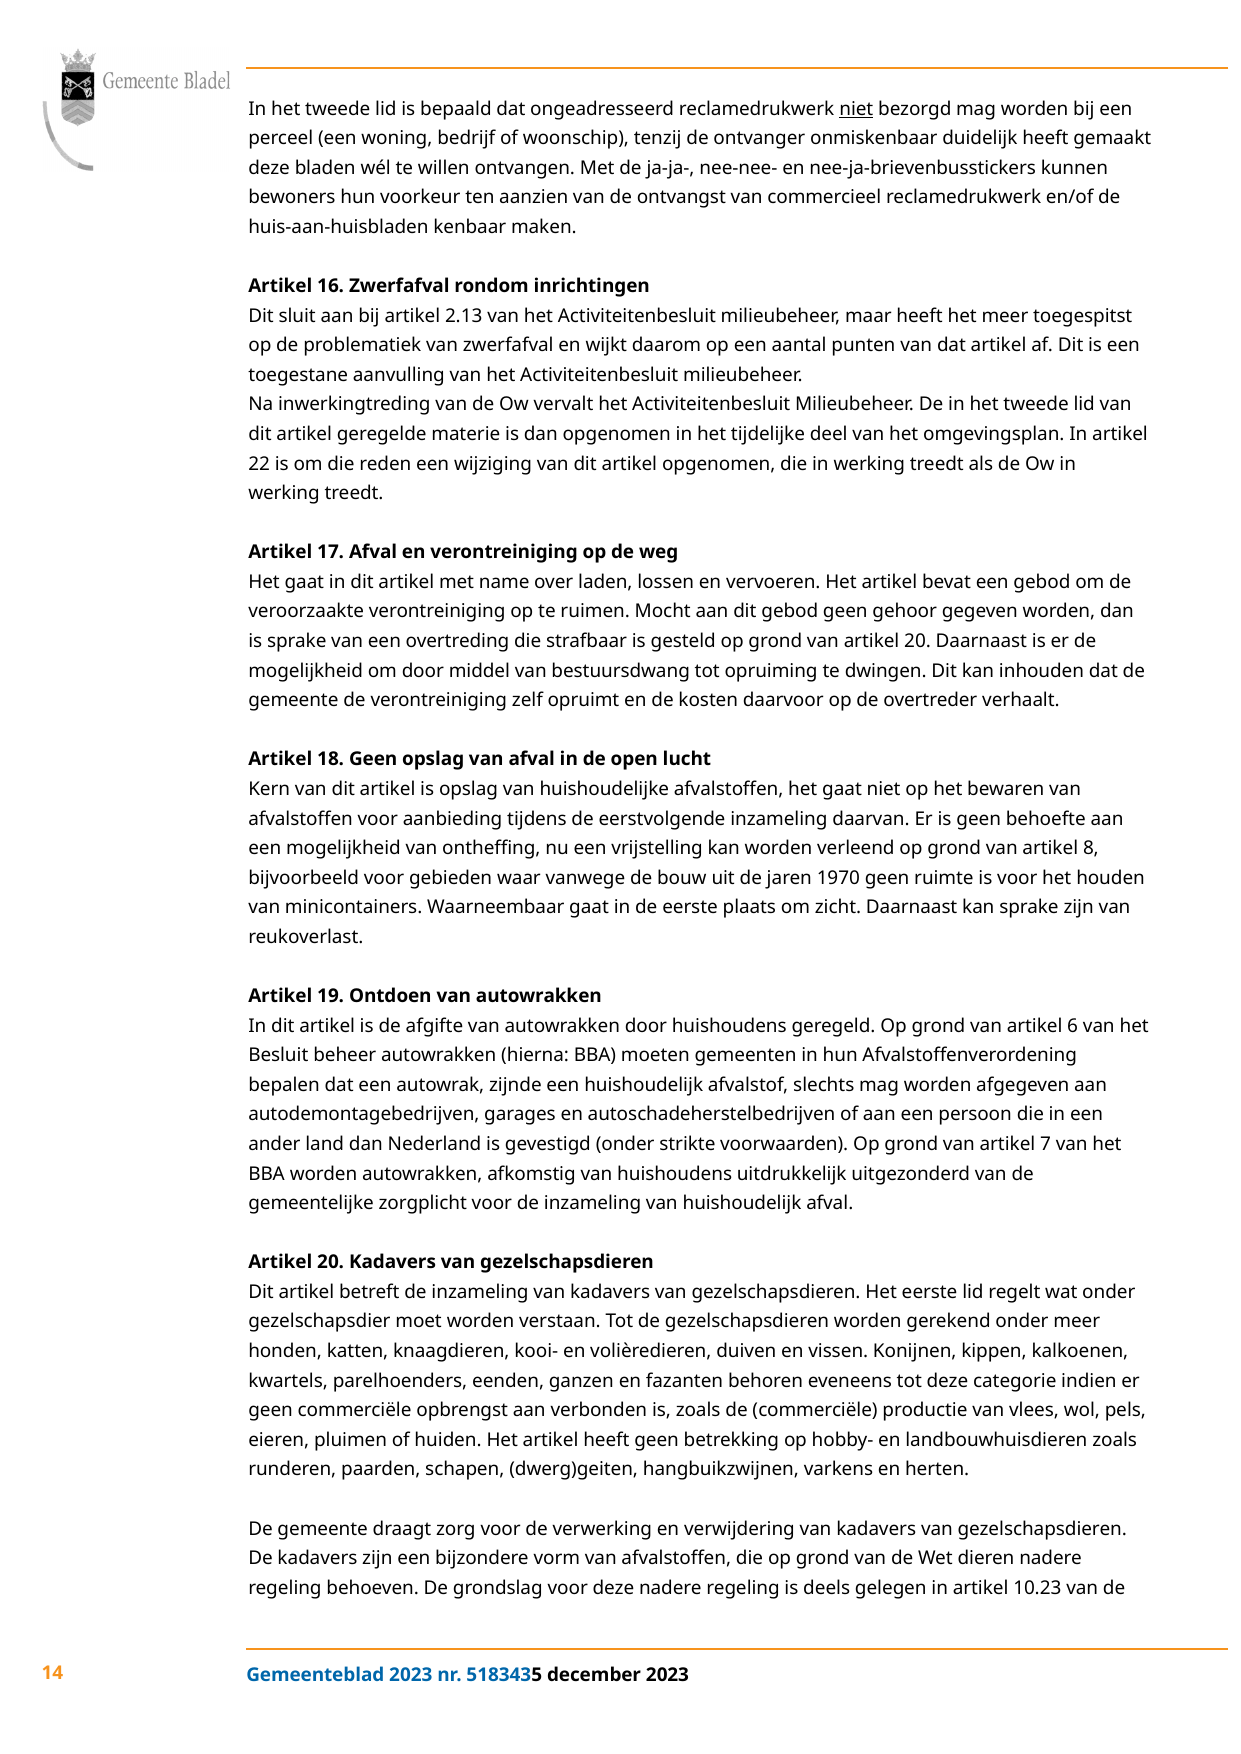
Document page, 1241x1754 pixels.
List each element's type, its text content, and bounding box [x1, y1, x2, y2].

text Na inwerkingtreding van de Ow vervalt het Activiteitenbesluit Milieubeheer. De in het tweede lid van dit artikel geregelde materie is dan opgenomen in het tijdelijke deel van het omgevingsplan. In artikel 22 is om die reden een wijziging van dit artikel opgenomen, die in werking treedt als de Ow in werking treedt. [248, 391, 1152, 505]
text Artikel 16. Zwerfafval rondom inrichtingen [248, 272, 1152, 298]
text Artikel 19. Ontdoen van autowrakken [248, 982, 1152, 1008]
text Dit artikel betreft de inzameling van kadavers van gezelschapsdieren. Het eerste lid regelt wat onder gezelschapsdier moet worden verstaan. Tot de gezelschapsdieren worden gerekend onder meer honden, katten, knaagdieren, kooi- en volièredieren, duiven en vissen. Konijnen, kippen, kalkoenen, kwartels, parelhoenders, eenden, ganzen en fazanten behoren eveneens tot deze categorie indien er geen commerciële opbrengst aan verbonden is, zoals de (commerciële) productie van vlees, wol, pels, eieren, pluimen of huiden. Het artikel heeft geen betrekking op hobby- en landbouwhuisdieren zoals runderen, paarden, schapen, (dwerg)geiten, hangbuikzwijnen, varkens en herten. [248, 1278, 1152, 1481]
text Artikel 17. Afval en verontreiniging op de weg [248, 538, 1152, 564]
text Kern van dit artikel is opslag van huishoudelijke afvalstoffen, het gaat niet op het bewaren van afvalstoffen voor aanbieding tijdens de eerstvolgende inzameling daarvan. Er is geen behoefte aan een mogelijkheid van ontheffing, nu een vrijstelling kan worden verleend op grond van artikel 8, bijvoorbeeld voor gebieden waar vanwege de bouw uit de jaren 1970 geen ruimte is voor het houden van minicontainers. Waarneembaar gaat in de eerste plaats om zicht. Daarnaast kan sprake zijn van reukoverlast. [248, 775, 1152, 949]
text Het gaat in dit artikel met name over laden, lossen en vervoeren. Het artikel bevat een gebod om de veroorzaakte verontreiniging op te ruimen. Mocht aan dit gebod geen gehoor gegeven worden, dan is sprake van een overtreding die strafbaar is gesteld op grond van artikel 20. Daarnaast is er de mogelijkheid om door middel van bestuursdwang tot opruiming te dwingen. Dit kan inhouden dat de gemeente de verontreiniging zelf opruimt en de kosten daarvoor op de overtreder verhaalt. [248, 568, 1152, 712]
picture [41, 47, 231, 172]
text Dit sluit aan bij artikel 2.13 van het Activiteitenbesluit milieubeheer, maar heeft het meer toegespitst op de problematiek van zwerfafval en wijkt daarom op een aantal punten van dat artikel af. Dit is een toegestane aanvulling van het Activiteitenbesluit milieubeheer. [248, 302, 1152, 387]
text In het tweede lid is bepaald dat ongeadresseerd reclamedrukwerk niet bezorgd mag worden bij een perceel (een woning, bedrijf of woonschip), tenzij de ontvanger onmiskenbaar duidelijk heeft gemaakt deze bladen wél te willen ontvangen. Met de ja-ja-, nee-nee- en nee-ja-brievenbusstickers kunnen bewoners hun voorkeur ten aanzien van de ontvangst van commercieel reclamedrukwerk en/of de huis-aan-huisbladen kenbaar maken. [248, 95, 1152, 239]
text In dit artikel is de afgifte van autowrakken door huishoudens geregeld. Op grond van artikel 6 van het Besluit beheer autowrakken (hierna: BBA) moeten gemeenten in hun Afvalstoffenverordening bepalen dat een autowrak, zijnde een huishoudelijk afvalstof, slechts mag worden afgegeven aan autodemontagebedrijven, garages en autoschadeherstelbedrijven of aan een persoon die in een ander land dan Nederland is gevestigd (onder strikte voorwaarden). Op grond van artikel 7 van het BBA worden autowrakken, afkomstig van huishoudens uitdrukkelijk uitgezonderd van de gemeentelijke zorgplicht voor de inzameling van huishoudelijk afval. [248, 1012, 1152, 1215]
text Artikel 18. Geen opslag van afval in de open lucht [248, 746, 1152, 771]
text De gemeente draagt zorg voor de verwerking en verwijdering van kadavers van gezelschapsdieren. De kadavers zijn een bijzondere vorm van afvalstoffen, die op grond van de Wet dieren nadere regeling behoeven. De grondslag voor deze nadere regeling is deels gelegen in artikel 10.23 van de [248, 1515, 1152, 1600]
text Artikel 20. Kadavers van gezelschapsdieren [248, 1248, 1152, 1274]
